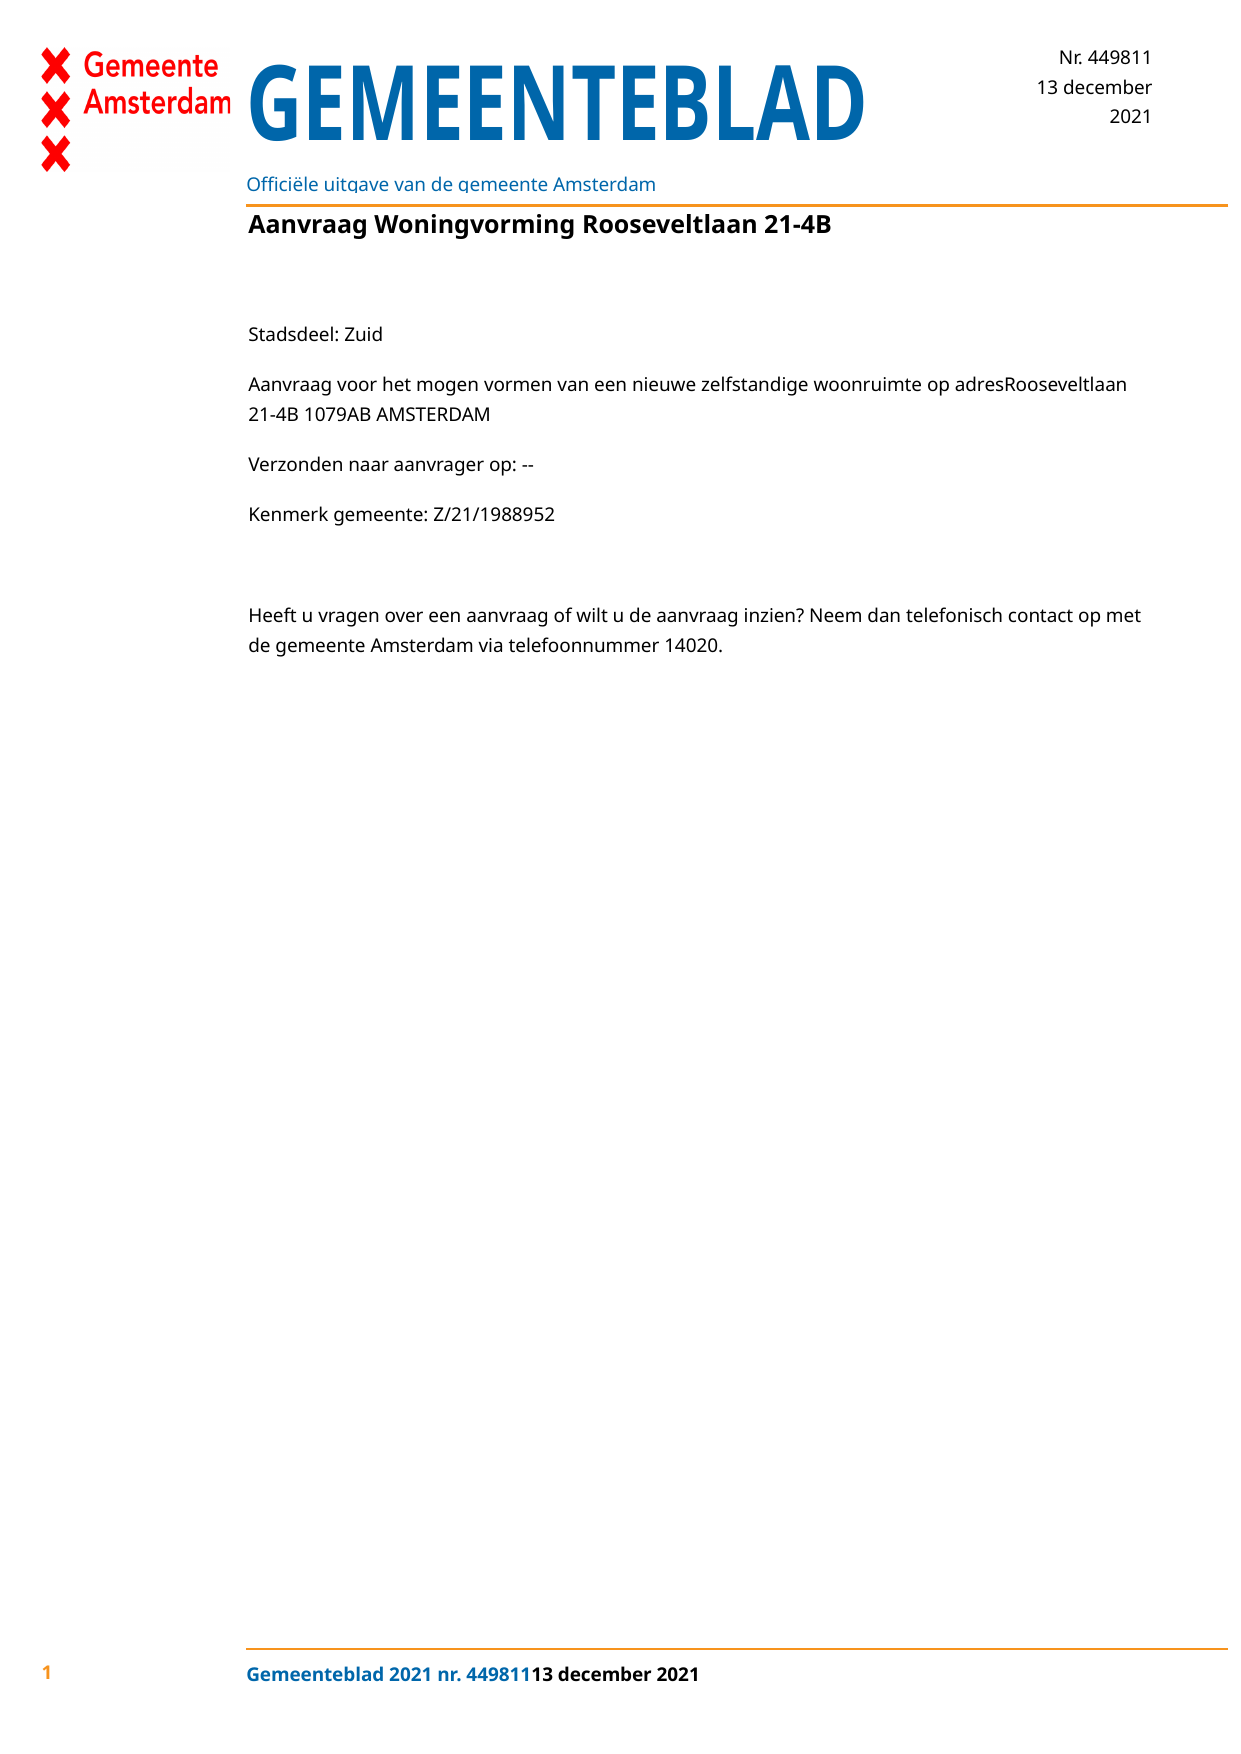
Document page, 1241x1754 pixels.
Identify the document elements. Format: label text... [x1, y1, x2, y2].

text Kenmerk gemeente: Z/21/1988952 [248, 502, 1152, 527]
text Aanvraag voor het mogen vormen van een nieuwe zelfstandige woonruimte op adresRooseveltlaan 21-4B 1079AB AMSTERDAM [248, 371, 1152, 426]
text Aanvraag Woningvorming Rooseveltlaan 21-4B [248, 207, 1152, 241]
picture [41, 47, 231, 172]
text Heeft u vragen over een aanvraag of wilt u de aanvraag inzien? Neem dan telefonisch contact op met de gemeente Amsterdam via telefoonnummer 14020. [248, 602, 1152, 658]
text Verzonden naar aanvrager op: -- [248, 451, 1152, 477]
text Stadsdeel: Zuid [248, 321, 1152, 346]
